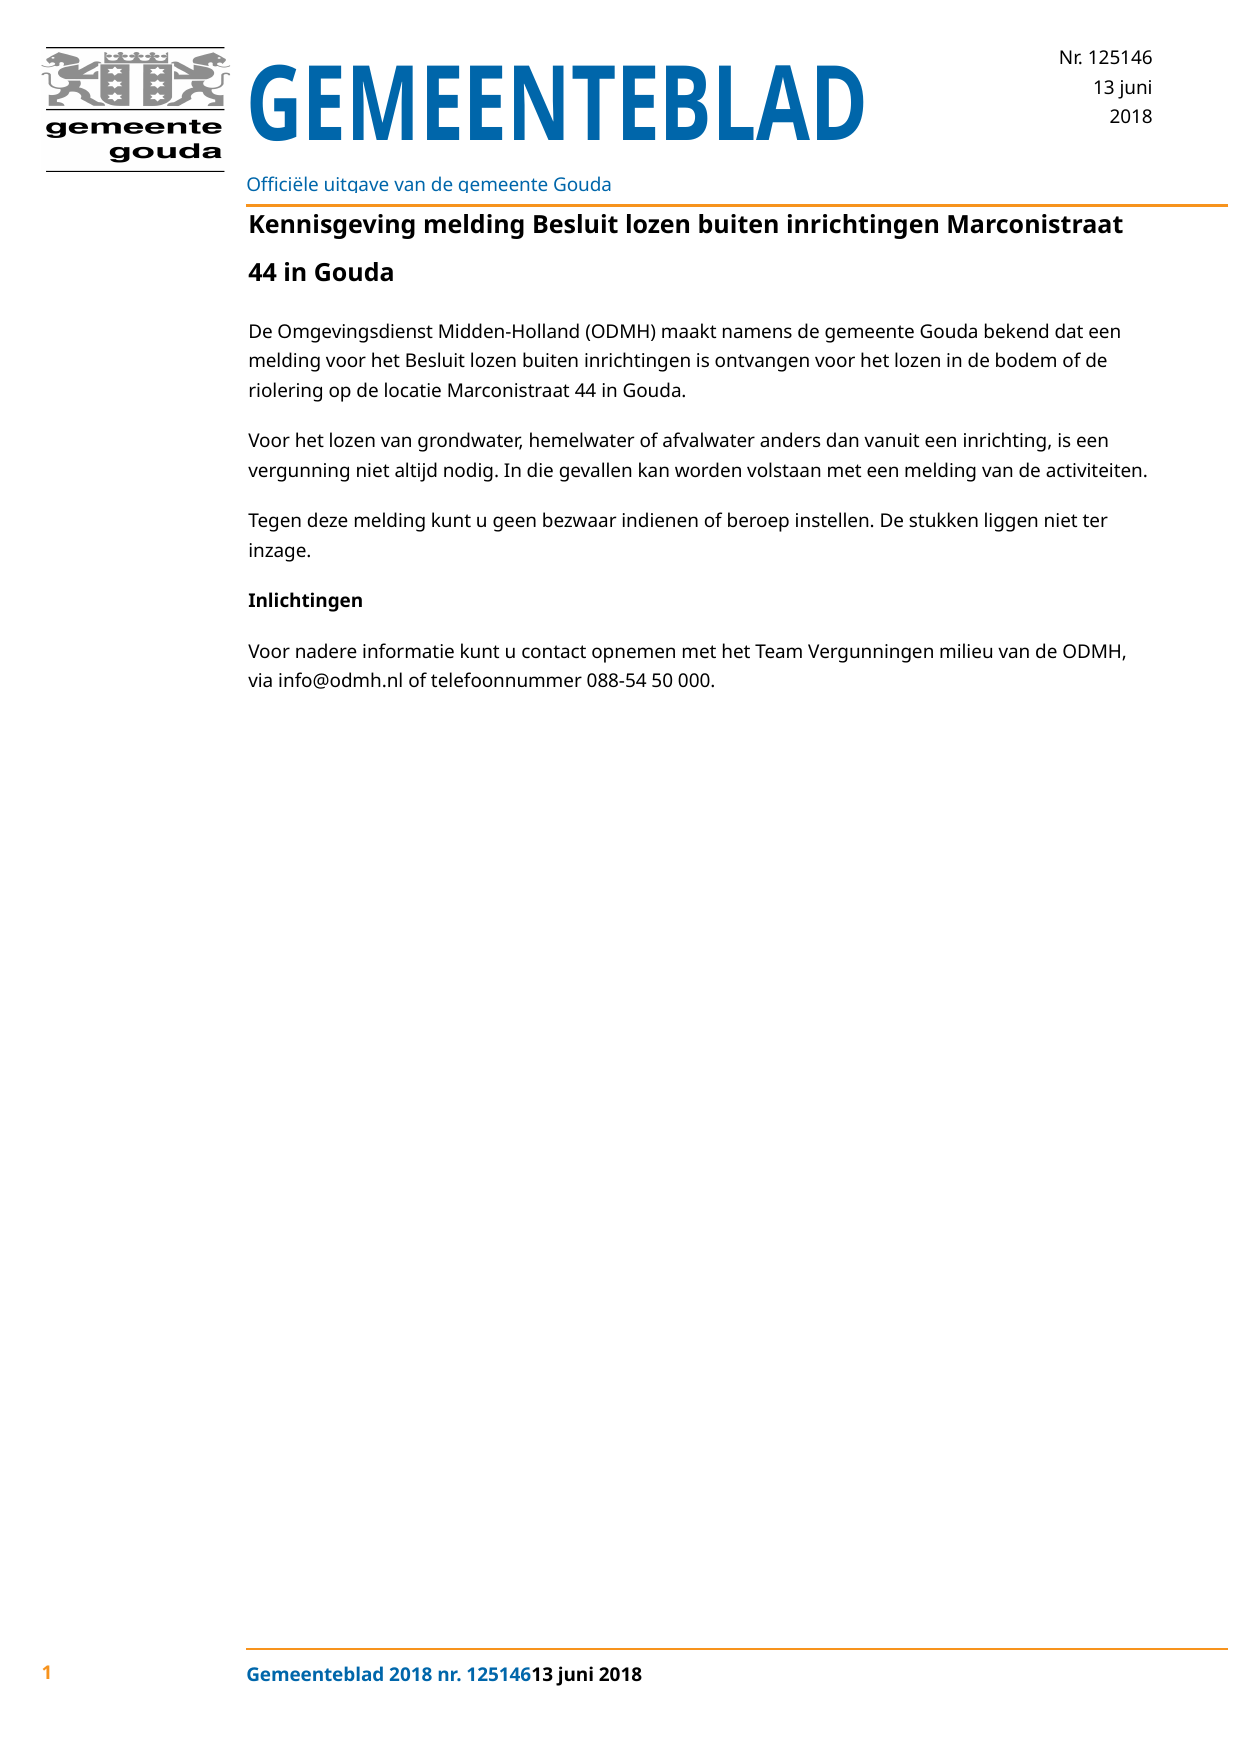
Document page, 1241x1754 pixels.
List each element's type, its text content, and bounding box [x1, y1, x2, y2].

text Kennisgeving melding Besluit lozen buiten inrichtingen Marconistraat 44 in Gouda [248, 207, 1152, 288]
picture [41, 47, 231, 172]
text Inlichtingen [248, 587, 1152, 613]
text Voor het lozen van grondwater, hemelwater of afvalwater anders dan vanuit een inrichting, is een vergunning niet altijd nodig. In die gevallen kan worden volstaan met een melding van de activiteiten. [248, 427, 1152, 483]
text De Omgevingsdienst Midden-Holland (ODMH) maakt namens de gemeente Gouda bekend dat een melding voor het Besluit lozen buiten inrichtingen is ontvangen voor het lozen in de bodem of de riolering op de locatie Marconistraat 44 in Gouda. [248, 318, 1152, 403]
text Tegen deze melding kunt u geen bezwaar indienen of beroep instellen. De stukken liggen niet ter inzage. [248, 507, 1152, 563]
text Voor nadere informatie kunt u contact opnemen met het Team Vergunningen milieu van de ODMH, via info@odmh.nl of telefoonnummer 088-54 50 000. [248, 638, 1152, 693]
